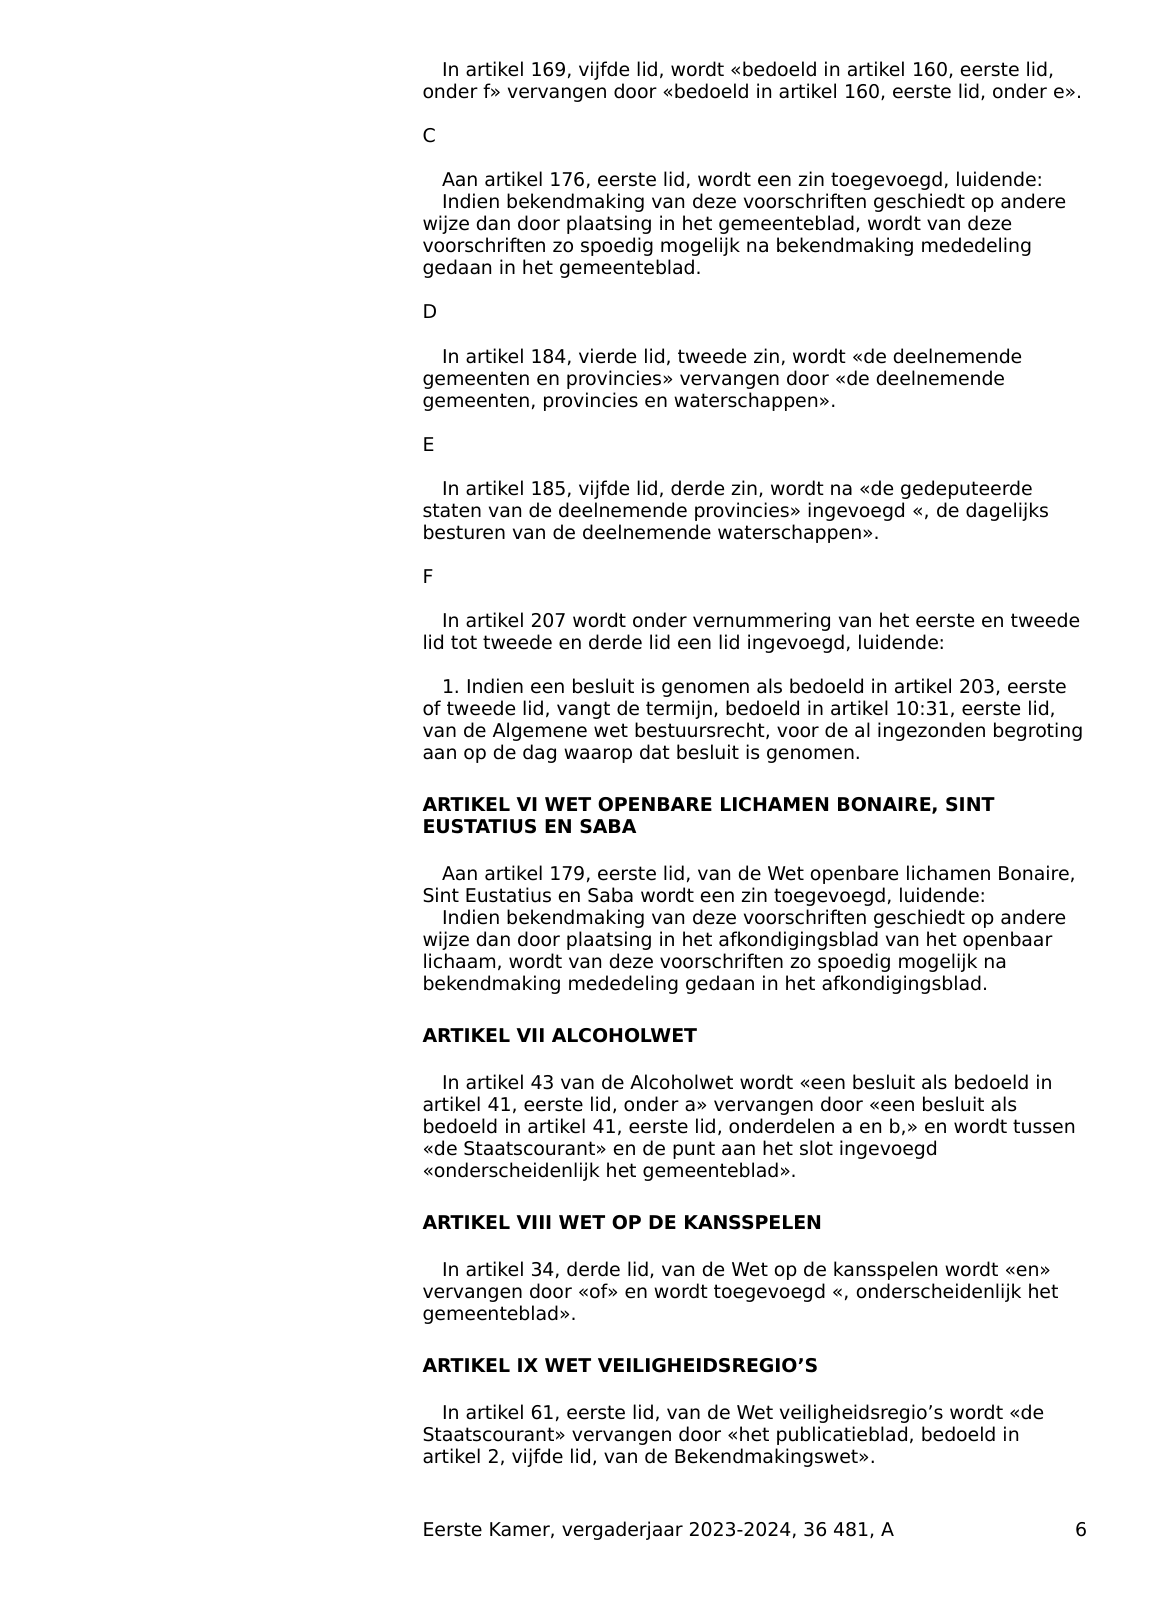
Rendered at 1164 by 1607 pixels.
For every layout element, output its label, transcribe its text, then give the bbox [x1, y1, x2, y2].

text In artikel 184, vierde lid, tweede zin, wordt «de deelnemende gemeenten en provincies» vervangen door «de deelnemende gemeenten, provincies en waterschappen». [422, 346, 1087, 412]
subtitle ARTIKEL VIII WET OP DE KANSSPELEN [422, 1212, 1087, 1234]
text C [422, 125, 1087, 147]
text 1. Indien een besluit is genomen als bedoeld in artikel 203, eerste of tweede lid, vangt de termijn, bedoeld in artikel 10:31, eerste lid, van de Algemene wet bestuursrecht, voor de al ingezonden begroting aan op de dag waarop dat besluit is genomen. [422, 676, 1087, 764]
subtitle ARTIKEL VI WET OPENBARE LICHAMEN BONAIRE, SINT EUSTATIUS EN SABA [422, 794, 1087, 838]
text Indien bekendmaking van deze voorschriften geschiedt op andere wijze dan door plaatsing in het gemeenteblad, wordt van deze voorschriften zo spoedig mogelijk na bekendmaking mededeling gedaan in het gemeenteblad. [422, 191, 1087, 279]
text D [422, 301, 1087, 323]
text Aan artikel 179, eerste lid, van de Wet openbare lichamen Bonaire, Sint Eustatius en Saba wordt een zin toegevoegd, luidende: [422, 863, 1087, 907]
text Indien bekendmaking van deze voorschriften geschiedt op andere wijze dan door plaatsing in het afkondigingsblad van het openbaar lichaam, wordt van deze voorschriften zo spoedig mogelijk na bekendmaking mededeling gedaan in het afkondigingsblad. [422, 907, 1087, 995]
text In artikel 34, derde lid, van de Wet op de kansspelen wordt «en» vervangen door «of» en wordt toegevoegd «, onderscheidenlijk het gemeenteblad». [422, 1259, 1087, 1325]
text In artikel 43 van de Alcoholwet wordt «een besluit als bedoeld in artikel 41, eerste lid, onder a» vervangen door «een besluit als bedoeld in artikel 41, eerste lid, onderdelen a en b,» en wordt tussen «de Staatscourant» en de punt aan het slot ingevoegd «onderscheidenlijk het gemeenteblad». [422, 1072, 1087, 1182]
text E [422, 434, 1087, 456]
text In artikel 185, vijfde lid, derde zin, wordt na «de gedeputeerde staten van de deelnemende provincies» ingevoegd «, de dagelijks besturen van de deelnemende waterschappen». [422, 478, 1087, 544]
text Aan artikel 176, eerste lid, wordt een zin toegevoegd, luidende: [422, 169, 1087, 191]
text In artikel 207 wordt onder vernummering van het eerste en tweede lid tot tweede en derde lid een lid ingevoegd, luidende: [422, 610, 1087, 654]
text F [422, 566, 1087, 588]
subtitle ARTIKEL VII ALCOHOLWET [422, 1025, 1087, 1047]
text In artikel 61, eerste lid, van de Wet veiligheidsregio’s wordt «de Staatscourant» vervangen door «het publicatieblad, bedoeld in artikel 2, vijfde lid, van de Bekendmakingswet». [422, 1402, 1087, 1468]
subtitle ARTIKEL IX WET VEILIGHEIDSREGIO’S [422, 1355, 1087, 1377]
text In artikel 169, vijfde lid, wordt «bedoeld in artikel 160, eerste lid, onder f» vervangen door «bedoeld in artikel 160, eerste lid, onder e». [422, 59, 1087, 103]
